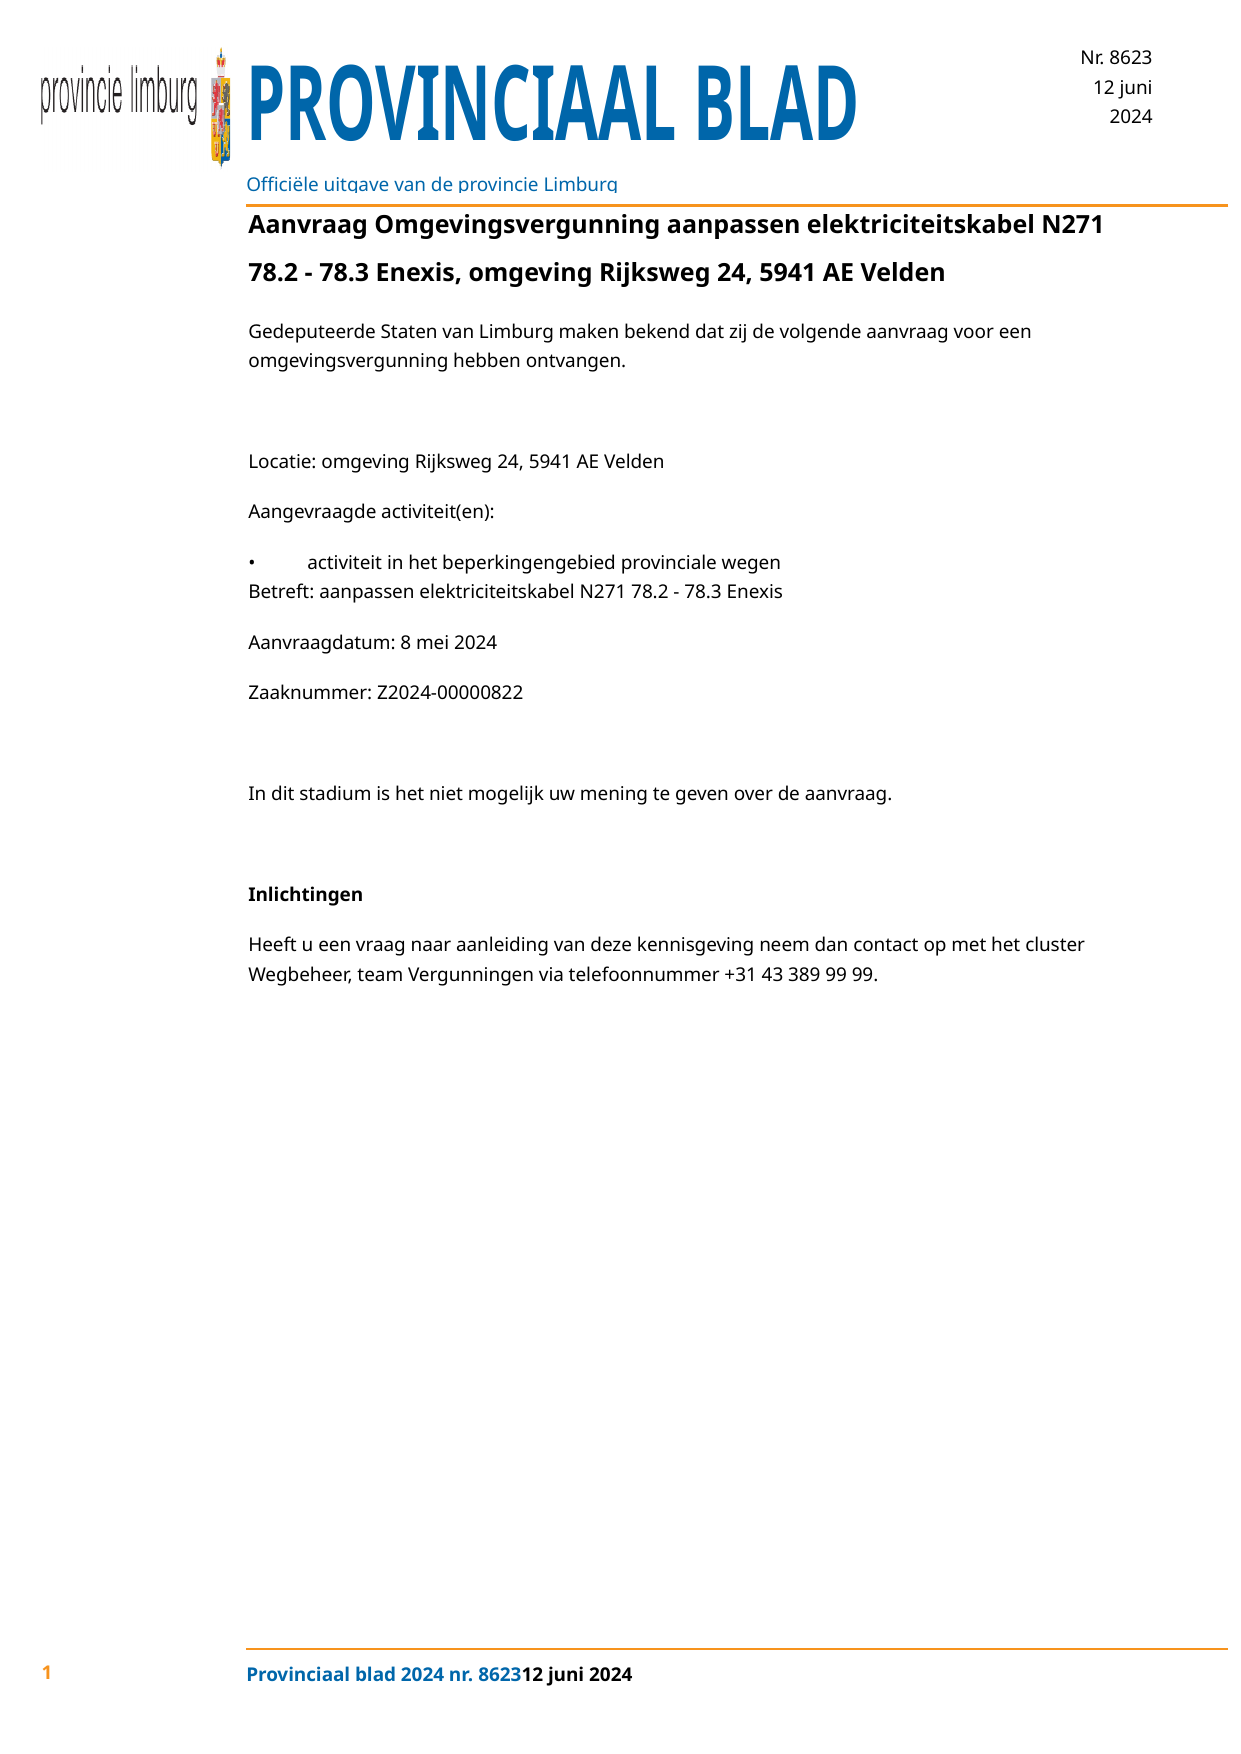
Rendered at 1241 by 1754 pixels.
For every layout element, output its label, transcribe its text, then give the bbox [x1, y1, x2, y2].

text Aangevraagde activiteit(en): [248, 499, 1152, 524]
text Heeft u een vraag naar aanleiding van deze kennisgeving neem dan contact op met het cluster Wegbeheer, team Vergunningen via telefoonnummer +31 43 389 99 99. [248, 932, 1152, 987]
text Inlichtingen [248, 881, 1152, 907]
text Zaaknummer: Z2024-00000822 [248, 679, 1152, 705]
picture [41, 47, 231, 172]
text Locatie: omgeving Rijksweg 24, 5941 AE Velden [248, 448, 1152, 474]
text Aanvraagdatum: 8 mei 2024 [248, 629, 1152, 655]
text Gedeputeerde Staten van Limburg maken bekend dat zij de volgende aanvraag voor een omgevingsvergunning hebben ontvangen. [248, 318, 1152, 373]
text In dit stadium is het niet mogelijk uw mening te geven over de aanvraag. [248, 780, 1152, 806]
text Aanvraag Omgevingsvergunning aanpassen elektriciteitskabel N271 78.2 - 78.3 Enexis, omgeving Rijksweg 24, 5941 AE Velden [248, 207, 1152, 288]
text Betreft: aanpassen elektriciteitskabel N271 78.2 - 78.3 Enexis [248, 579, 1152, 604]
list activiteit in het beperkingengebied provinciale wegen [248, 549, 1152, 575]
